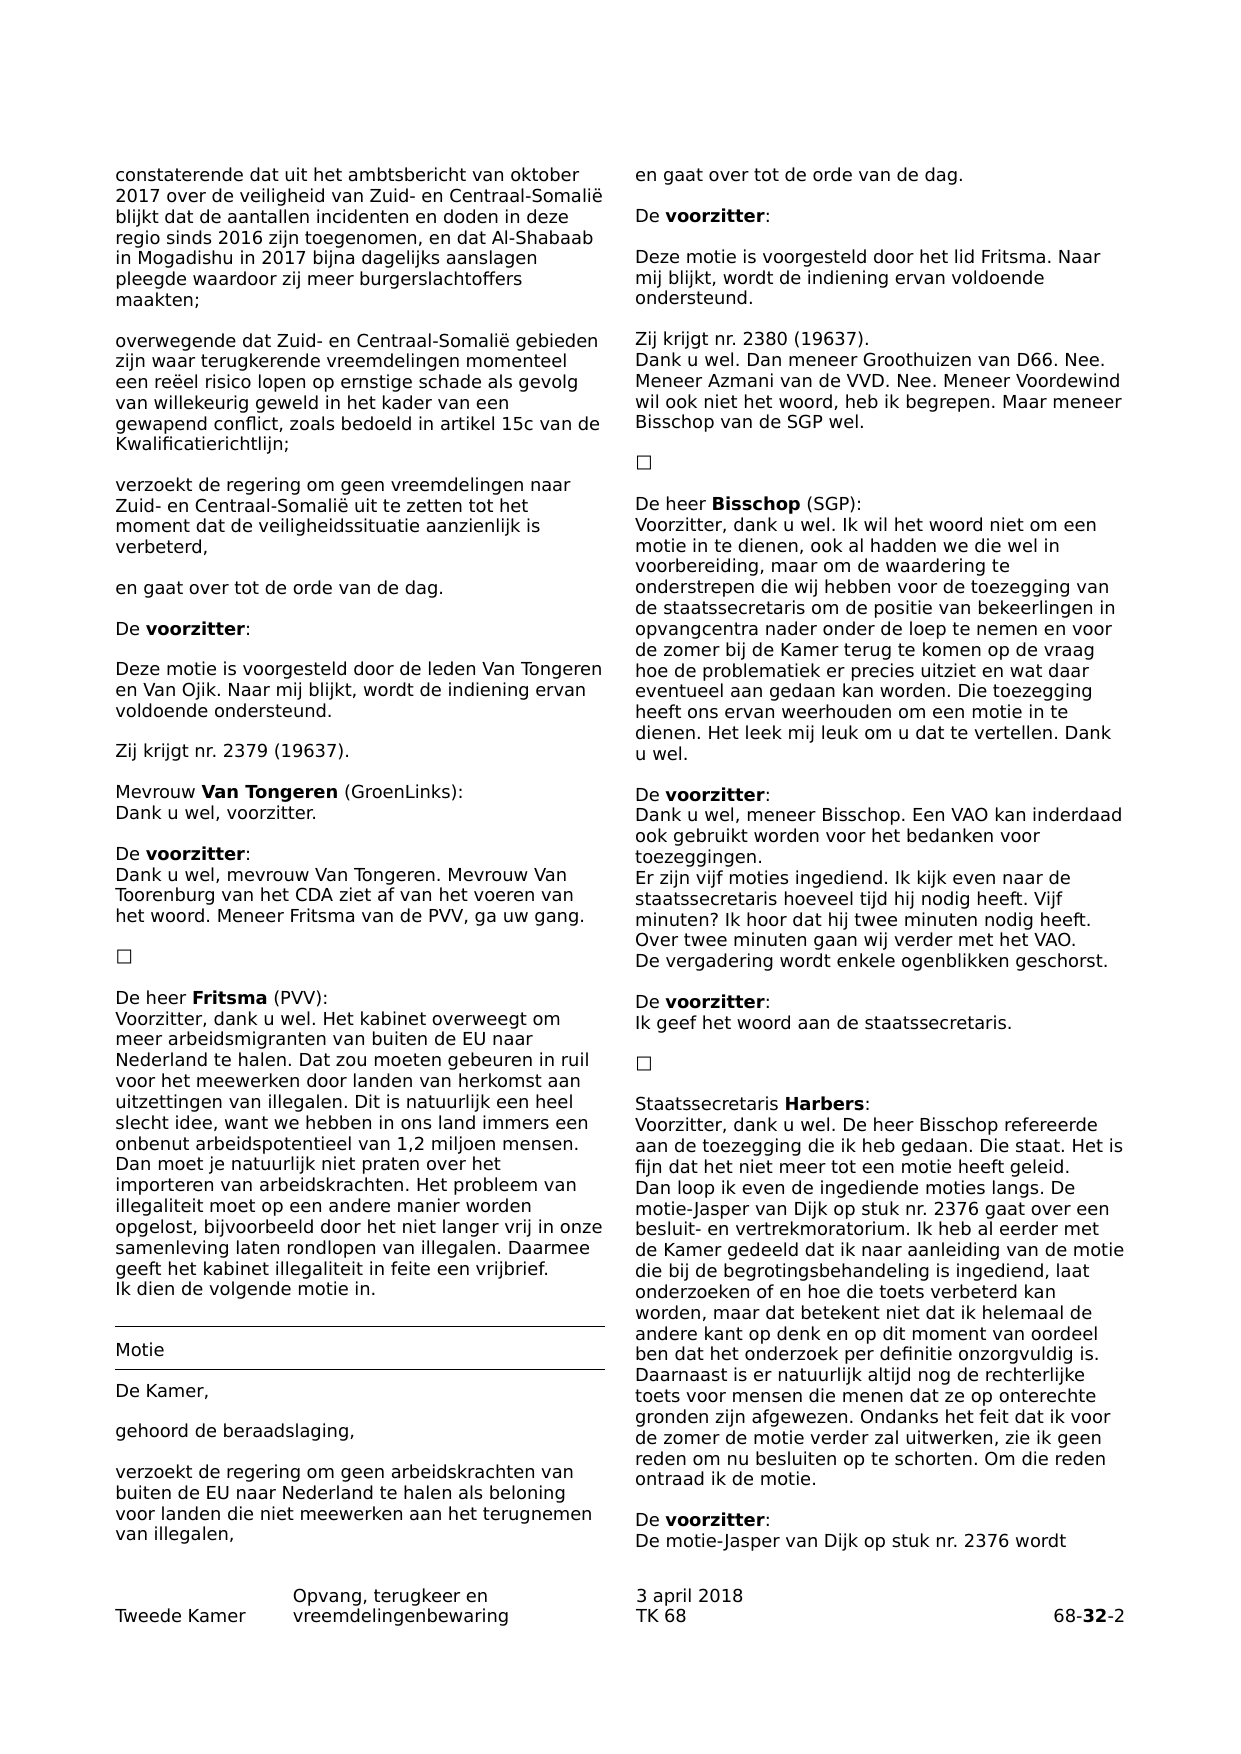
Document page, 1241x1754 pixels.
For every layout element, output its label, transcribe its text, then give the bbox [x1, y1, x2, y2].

text ⬜ [635, 1053, 1125, 1074]
text De voorzitter: [635, 1510, 1125, 1531]
text Ik dien de volgende motie in. [115, 1279, 605, 1300]
text ⬜ [635, 453, 1125, 474]
text Dank u wel. Dan meneer Groothuizen van D66. Nee. Meneer Azmani van de VVD. Nee. Meneer Voordewind wil ook niet het woord, heb ik begrepen. Maar meneer Bisschop van de SGP wel. [635, 350, 1125, 433]
text en gaat over tot de orde van de dag. [635, 165, 1125, 186]
text De motie-Jasper van Dijk op stuk nr. 2376 wordt [635, 1531, 1125, 1551]
text De voorzitter: [635, 206, 1125, 227]
text De heer Fritsma (PVV): [115, 988, 605, 1008]
text Deze motie is voorgesteld door het lid Fritsma. Naar mij blijkt, wordt de indiening ervan voldoende ondersteund. [635, 247, 1125, 309]
text verzoekt de regering om geen arbeidskrachten van buiten de EU naar Nederland te halen als beloning voor landen die niet meewerken aan het terugnemen van illegalen, [115, 1462, 605, 1545]
text Zij krijgt nr. 2380 (19637). [635, 329, 1125, 350]
text De voorzitter: [635, 992, 1125, 1013]
text Zij krijgt nr. 2379 (19637). [115, 741, 605, 762]
text verzoekt de regering om geen vreemdelingen naar Zuid- en Centraal-Somalië uit te zetten tot het moment dat de veiligheidssituatie aanzienlijk is verbeterd, [115, 475, 605, 558]
text De Kamer, [115, 1381, 605, 1401]
text Dan loop ik even de ingediende moties langs. De motie-Jasper van Dijk op stuk nr. 2376 gaat over een besluit- en vertrekmoratorium. Ik heb al eerder met de Kamer gedeeld dat ik naar aanleiding van de motie die bij de begrotingsbehandeling is ingediend, laat onderzoeken of en hoe die toets verbeterd kan worden, maar dat betekent niet dat ik helemaal de andere kant op denk en op dit moment van oordeel ben dat het onderzoek per definitie onzorgvuldig is. Daarnaast is er natuurlijk altijd nog de rechterlijke toets voor mensen die menen dat ze op onterechte gronden zijn afgewezen. Ondanks het feit dat ik voor de zomer de motie verder zal uitwerken, zie ik geen reden om nu besluiten op te schorten. Om die reden ontraad ik de motie. [635, 1177, 1125, 1490]
text Voorzitter, dank u wel. Ik wil het woord niet om een motie in te dienen, ook al hadden we die wel in voorbereiding, maar om de waardering te onderstrepen die wij hebben voor de toezegging van de staatssecretaris om de positie van bekeerlingen in opvangcentra nader onder de loep te nemen en voor de zomer bij de Kamer terug te komen op de vraag hoe de problematiek er precies uitziet en wat daar eventueel aan gedaan kan worden. Die toezegging heeft ons ervan weerhouden om een motie in te dienen. Het leek mij leuk om u dat te vertellen. Dank u wel. [635, 514, 1125, 764]
text Voorzitter, dank u wel. De heer Bisschop refereerde aan de toezegging die ik heb gedaan. Die staat. Het is fijn dat het niet meer tot een motie heeft geleid. [635, 1115, 1125, 1177]
text Ik geef het woord aan de staatssecretaris. [635, 1013, 1125, 1033]
text Deze motie is voorgesteld door de leden Van Tongeren en Van Ojik. Naar mij blijkt, wordt de indiening ervan voldoende ondersteund. [115, 659, 605, 721]
text De vergadering wordt enkele ogenblikken geschorst. [635, 951, 1125, 972]
text Dank u wel, mevrouw Van Tongeren. Mevrouw Van Toorenburg van het CDA ziet af van het voeren van het woord. Meneer Fritsma van de PVV, ga uw gang. [115, 864, 605, 927]
text De voorzitter: [115, 618, 605, 639]
text De voorzitter: [115, 844, 605, 864]
text De voorzitter: [635, 784, 1125, 805]
text constaterende dat uit het ambtsbericht van oktober 2017 over de veiligheid van Zuid- en Centraal-Somalië blijkt dat de aantallen incidenten en doden in deze regio sinds 2016 zijn toegenomen, en dat Al-Shabaab in Mogadishu in 2017 bijna dagelijks aanslagen pleegde waardoor zij meer burgerslachtoffers maakten; [115, 165, 605, 310]
text gehoord de beraadslaging, [115, 1421, 605, 1442]
text Staatssecretaris Harbers: [635, 1094, 1125, 1115]
text Dank u wel, meneer Bisschop. Een VAO kan inderdaad ook gebruikt worden voor het bedanken voor toezeggingen. [635, 805, 1125, 868]
text overwegende dat Zuid- en Centraal-Somalië gebieden zijn waar terugkerende vreemdelingen momenteel een reëel risico lopen op ernstige schade als gevolg van willekeurig geweld in het kader van een gewapend conflict, zoals bedoeld in artikel 15c van de Kwalificatierichtlijn; [115, 330, 605, 455]
text Mevrouw Van Tongeren (GroenLinks): [115, 782, 605, 803]
text Er zijn vijf moties ingediend. Ik kijk even naar de staatssecretaris hoeveel tijd hij nodig heeft. Vijf minuten? Ik hoor dat hij twee minuten nodig heeft. Over twee minuten gaan wij verder met het VAO. [635, 868, 1125, 951]
text Dank u wel, voorzitter. [115, 803, 605, 824]
text Motie [115, 1340, 605, 1361]
text De heer Bisschop (SGP): [635, 494, 1125, 514]
text en gaat over tot de orde van de dag. [115, 578, 605, 598]
text Voorzitter, dank u wel. Het kabinet overweegt om meer arbeidsmigranten van buiten de EU naar Nederland te halen. Dat zou moeten gebeuren in ruil voor het meewerken door landen van herkomst aan uitzettingen van illegalen. Dit is natuurlijk een heel slecht idee, want we hebben in ons land immers een onbenut arbeidspotentieel van 1,2 miljoen mensen. Dan moet je natuurlijk niet praten over het importeren van arbeidskrachten. Het probleem van illegaliteit moet op een andere manier worden opgelost, bijvoorbeeld door het niet langer vrij in onze samenleving laten rondlopen van illegalen. Daarmee geeft het kabinet illegaliteit in feite een vrijbrief. [115, 1008, 605, 1279]
text ⬜ [115, 947, 605, 968]
